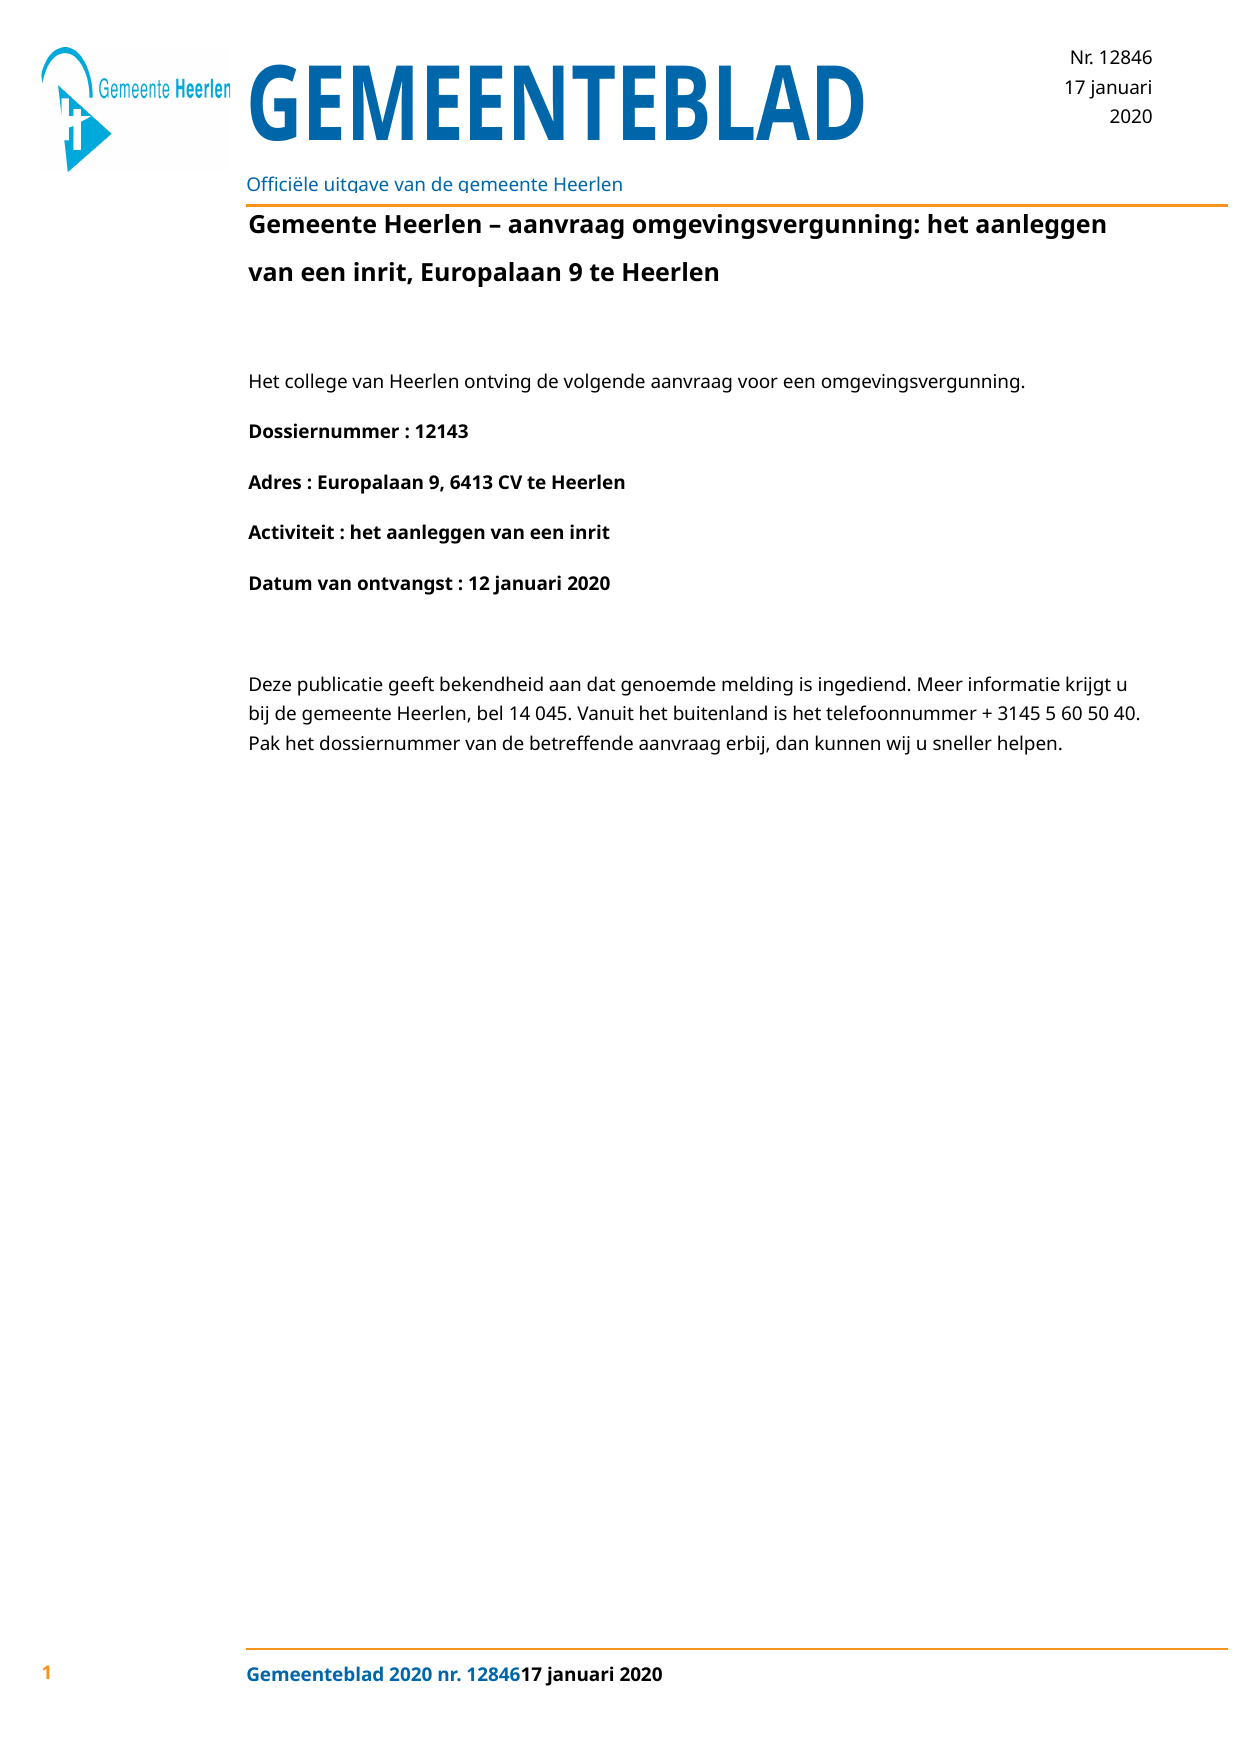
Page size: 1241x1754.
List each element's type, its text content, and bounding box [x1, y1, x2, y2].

text Gemeente Heerlen – aanvraag omgevingsvergunning: het aanleggen van een inrit, Europalaan 9 te Heerlen [248, 207, 1152, 288]
picture [41, 47, 231, 172]
text Datum van ontvangst : 12 januari 2020 [248, 570, 1152, 596]
text Het college van Heerlen ontving de volgende aanvraag voor een omgevingsvergunning. [248, 368, 1152, 394]
text Deze publicatie geeft bekendheid aan dat genoemde melding is ingediend. Meer informatie krijgt u bij de gemeente Heerlen, bel 14 045. Vanuit het buitenland is het telefoonnummer + 3145 5 60 50 40. Pak het dossiernummer van de betreffende aanvraag erbij, dan kunnen wij u sneller helpen. [248, 671, 1152, 756]
text Activiteit : het aanleggen van een inrit [248, 519, 1152, 545]
picture [41, 47, 59, 70]
text Dossiernummer : 12143 [248, 419, 1152, 444]
text Adres : Europalaan 9, 6413 CV te Heerlen [248, 469, 1152, 495]
